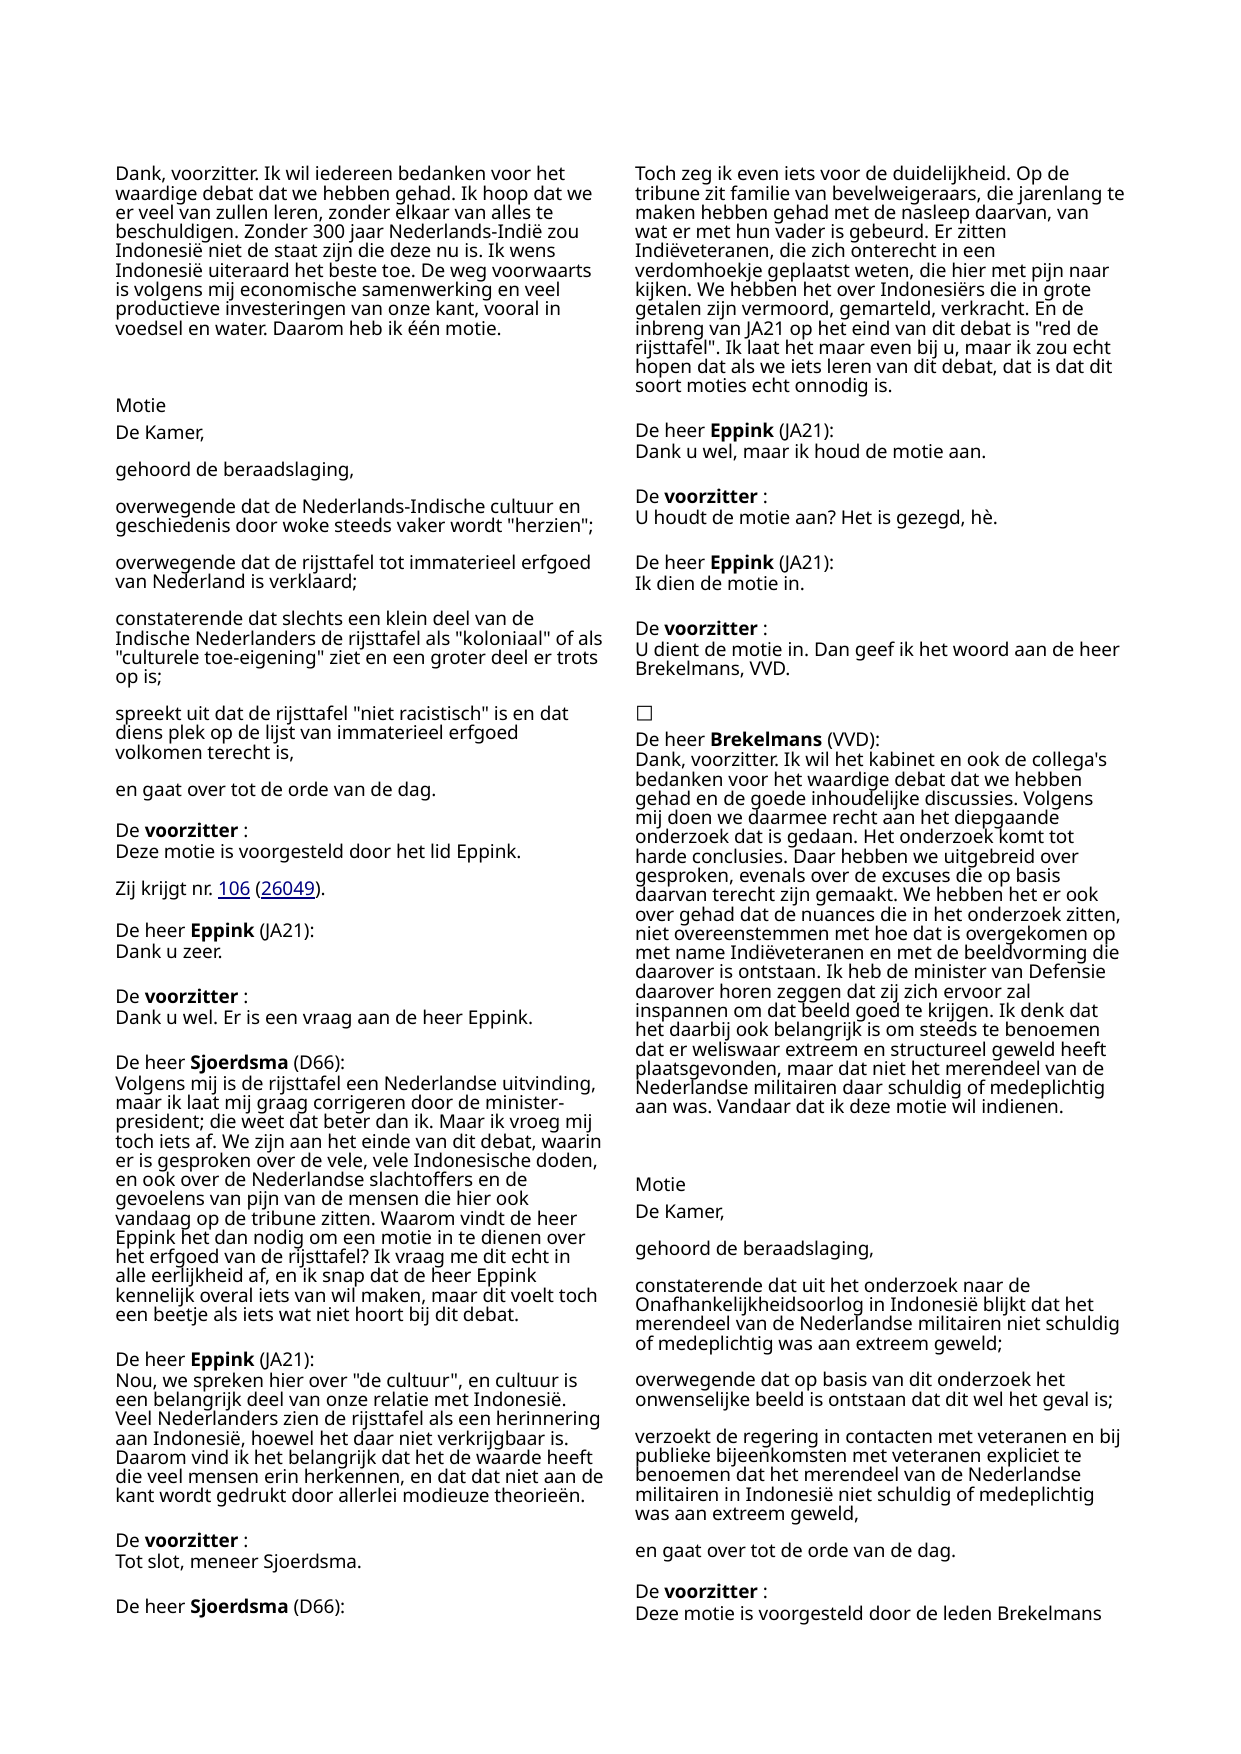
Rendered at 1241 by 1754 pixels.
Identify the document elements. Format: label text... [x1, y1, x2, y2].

text De voorzitter : [635, 1579, 1125, 1604]
text overwegende dat de rijsttafel tot immaterieel erfgoed van Nederland is verklaard; [115, 554, 605, 593]
text Dank u zeer. [115, 943, 605, 962]
text gehoord de beraadslaging, [635, 1240, 1125, 1259]
text Nou, we spreken hier over "de cultuur", en cultuur is een belangrijk deel van onze relatie met Indonesië. Veel Nederlanders zien de rijsttafel als een herinnering aan Indonesië, hoewel het daar niet verkrijgbaar is. Daarom vind ik het belangrijk dat het de waarde heeft die veel mensen erin herkennen, en dat dat niet aan de kant wordt gedrukt door allerlei modieuze theorieën. [115, 1372, 605, 1507]
text constaterende dat slechts een klein deel van de Indische Nederlanders de rijsttafel als "koloniaal" of als "culturele toe-eigening" ziet en een groter deel er trots op is; [115, 610, 605, 687]
text De heer Sjoerdsma (D66): [115, 1049, 605, 1075]
text Dank u wel. Er is een vraag aan de heer Eppink. [115, 1009, 605, 1028]
text overwegende dat de Nederlands-Indische cultuur en geschiedenis door woke steeds vaker wordt "herzien"; [115, 498, 605, 536]
text Deze motie is voorgesteld door de leden Brekelmans [635, 1604, 1125, 1624]
text Dank, voorzitter. Ik wil iedereen bedanken voor het waardige debat dat we hebben gehad. Ik hoop dat we er veel van zullen leren, zonder elkaar van alles te beschuldigen. Zonder 300 jaar Nederlands-Indië zou Indonesië niet de staat zijn die deze nu is. Ik wens Indonesië uiteraard het beste toe. De weg voorwaarts is volgens mij economische samenwerking en veel productieve investeringen van onze kant, vooral in voedsel en water. Daarom heb ik één motie. [115, 165, 605, 339]
text De heer Eppink (JA21): [115, 917, 605, 943]
text De voorzitter : [635, 615, 1125, 641]
text Tot slot, meneer Sjoerdsma. [115, 1553, 605, 1573]
text De heer Brekelmans (VVD): [635, 726, 1125, 751]
text De Kamer, [635, 1203, 1125, 1222]
text De voorzitter : [635, 483, 1125, 509]
text Dank, voorzitter. Ik wil het kabinet en ook de collega's bedanken voor het waardige debat dat we hebben gehad en de goede inhoudelijke discussies. Volgens mij doen we daarmee recht aan het diepgaande onderzoek dat is gedaan. Het onderzoek komt tot harde conclusies. Daar hebben we uitgebreid over gesproken, evenals over de excuses die op basis daarvan terecht zijn gemaakt. We hebben het er ook over gehad dat de nuances die in het onderzoek zitten, niet overeenstemmen met hoe dat is overgekomen op met name Indiëveteranen en met de beeldvorming die daarover is ontstaan. Ik heb de minister van Defensie daarover horen zeggen dat zij zich ervoor zal inspannen om dat beeld goed te krijgen. Ik denk dat het daarbij ook belangrijk is om steeds te benoemen dat er weliswaar extreem en structureel geweld heeft plaatsgevonden, maar dat niet het merendeel van de Nederlandse militairen daar schuldig of medeplichtig aan was. Vandaar dat ik deze motie wil indienen. [635, 751, 1125, 1118]
text constaterende dat uit het onderzoek naar de Onafhankelijkheidsoorlog in Indonesië blijkt dat het merendeel van de Nederlandse militairen niet schuldig of medeplichtig was aan extreem geweld; [635, 1277, 1125, 1354]
text verzoekt de regering in contacten met veteranen en bij publieke bijeenkomsten met veteranen expliciet te benoemen dat het merendeel van de Nederlandse militairen in Indonesië niet schuldig of medeplichtig was aan extreem geweld, [635, 1428, 1125, 1524]
text De voorzitter : [115, 1528, 605, 1553]
text De heer Eppink (JA21): [115, 1346, 605, 1372]
text De heer Eppink (JA21): [635, 549, 1125, 575]
text Motie [115, 392, 605, 418]
text De heer Eppink (JA21): [635, 417, 1125, 443]
text Dank u wel, maar ik houd de motie aan. [635, 443, 1125, 462]
text U houdt de motie aan? Het is gezegd, hè. [635, 509, 1125, 528]
text De Kamer, [115, 424, 605, 443]
text en gaat over tot de orde van de dag. [635, 1542, 1125, 1561]
text gehoord de beraadslaging, [115, 461, 605, 480]
text Deze motie is voorgesteld door het lid Eppink. [115, 843, 605, 863]
text Volgens mij is de rijsttafel een Nederlandse uitvinding, maar ik laat mij graag corrigeren door de minister-president; die weet dat beter dan ik. Maar ik vroeg mij toch iets af. We zijn aan het einde van dit debat, waarin er is gesproken over de vele, vele Indonesische doden, en ook over de Nederlandse slachtoffers en de gevoelens van pijn van de mensen die hier ook vandaag op de tribune zitten. Waarom vindt de heer Eppink het dan nodig om een motie in te dienen over het erfgoed van de rijsttafel? Ik vraag me dit echt in alle eerlijkheid af, en ik snap dat de heer Eppink kennelijk overal iets van wil maken, maar dit voelt toch een beetje als iets wat niet hoort bij dit debat. [115, 1075, 605, 1325]
text ⬜ [635, 700, 1125, 726]
text De voorzitter : [115, 818, 605, 843]
text Motie [635, 1171, 1125, 1197]
text U dient de motie in. Dan geef ik het woord aan de heer Brekelmans, VVD. [635, 641, 1125, 679]
text overwegende dat op basis van dit onderzoek het onwenselijke beeld is ontstaan dat dit wel het geval is; [635, 1371, 1125, 1410]
text spreekt uit dat de rijsttafel "niet racistisch" is en dat diens plek op de lijst van immaterieel erfgoed volkomen terecht is, [115, 705, 605, 763]
text De voorzitter : [115, 983, 605, 1009]
text Toch zeg ik even iets voor de duidelijkheid. Op de tribune zit familie van bevelweigeraars, die jarenlang te maken hebben gehad met de nasleep daarvan, van wat er met hun vader is gebeurd. Er zitten Indiëveteranen, die zich onterecht in een verdomhoekje geplaatst weten, die hier met pijn naar kijken. We hebben het over Indonesiërs die in grote getalen zijn vermoord, gemarteld, verkracht. En de inbreng van JA21 op het eind van dit debat is "red de rijsttafel". Ik laat het maar even bij u, maar ik zou echt hopen dat als we iets leren van dit debat, dat is dat dit soort moties echt onnodig is. [635, 165, 1125, 397]
text De heer Sjoerdsma (D66): [115, 1593, 605, 1619]
text Zij krijgt nr. 106 (26049). [115, 880, 605, 899]
text en gaat over tot de orde van de dag. [115, 781, 605, 800]
text Ik dien de motie in. [635, 575, 1125, 594]
